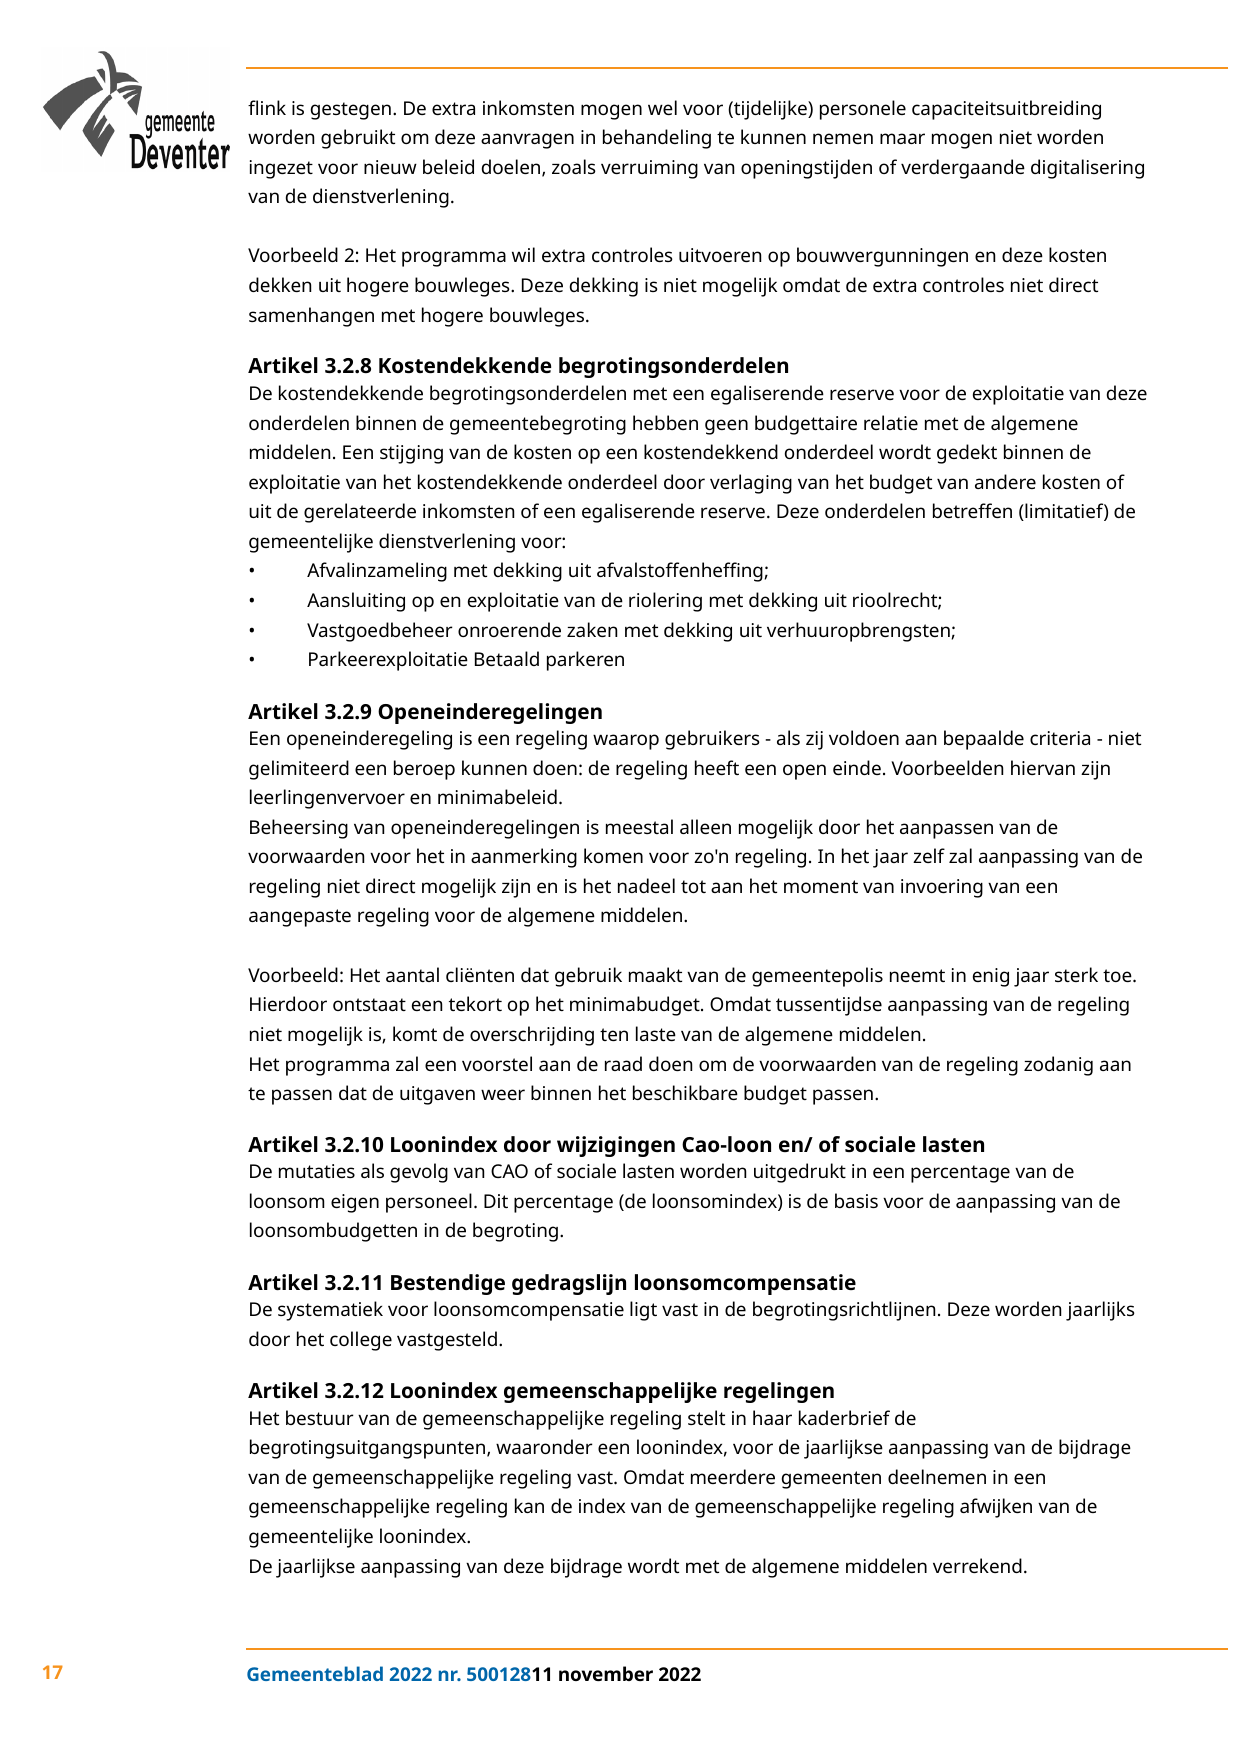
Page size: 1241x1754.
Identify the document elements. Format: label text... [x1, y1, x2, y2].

picture [41, 47, 231, 172]
text De mutaties als gevolg van CAO of sociale lasten worden uitgedrukt in een percentage van de loonsom eigen personeel. Dit percentage (de loonsomindex) is de basis voor de aanpassing van de loonsombudgetten in de begroting. [248, 1158, 1152, 1243]
text De jaarlijkse aanpassing van deze bijdrage wordt met de algemene middelen verrekend. [248, 1553, 1152, 1579]
text Artikel 3.2.11 Bestendige gedragslijn loonsomcompensatie [248, 1268, 1152, 1297]
table_header Voorbeeld: Het aantal cliënten dat gebruik maakt van de gemeentepolis neemt in enig jaar sterk toe. Hierdoor ontstaat een tekort op het minimabudget. Omdat tussentijdse aanpassing van de regeling niet mogelijk is, komt de overschrijding ten laste van de algemene middelen. Het programma zal een voorstel aan de raad doen om de voorwaarden van de regeling zodanig aan te passen dat de uitgaven weer binnen het beschikbare budget passen. [248, 962, 1152, 1106]
list Afvalinzameling met dekking uit afvalstoffenheffing; [248, 558, 1152, 583]
text De kostendekkende begrotingsonderdelen met een egaliserende reserve voor de exploitatie van deze onderdelen binnen de gemeentebegroting hebben geen budgettaire relatie met de algemene middelen. Een stijging van de kosten op een kostendekkend onderdeel wordt gedekt binnen de exploitatie van het kostendekkende onderdeel door verlaging van het budget van andere kosten of uit de gerelateerde inkomsten of een egaliserende reserve. Deze onderdelen betreffen (limitatief) de gemeentelijke dienstverlening voor: [248, 380, 1152, 554]
table_header flink is gestegen. De extra inkomsten mogen wel voor (tijdelijke) personele capaciteitsuitbreiding worden gebruikt om deze aanvragen in behandeling te kunnen nemen maar mogen niet worden ingezet voor nieuw beleid doelen, zoals verruiming van openingstijden of verdergaande digitalisering van de dienstverlening. Voorbeeld 2: Het programma wil extra controles uitvoeren op bouwvergunningen en deze kosten dekken uit hogere bouwleges. Deze dekking is niet mogelijk omdat de extra controles niet direct samenhangen met hogere bouwleges. [248, 95, 1152, 328]
list Vastgoedbeheer onroerende zaken met dekking uit verhuuropbrengsten; [248, 617, 1152, 642]
text Beheersing van openeinderegelingen is meestal alleen mogelijk door het aanpassen van de voorwaarden voor het in aanmerking komen voor zo'n regeling. In het jaar zelf zal aanpassing van de regeling niet direct mogelijk zijn en is het nadeel tot aan het moment van invoering van een aangepaste regeling voor de algemene middelen. [248, 814, 1152, 928]
text Artikel 3.2.10 Loonindex door wijzigingen Cao-loon en/ of sociale lasten [248, 1130, 1152, 1158]
text Artikel 3.2.12 Loonindex gemeenschappelijke regelingen [248, 1377, 1152, 1405]
list Parkeerexploitatie Betaald parkeren [248, 646, 1152, 672]
text Het bestuur van de gemeenschappelijke regeling stelt in haar kaderbrief de begrotingsuitgangspunten, waaronder een loonindex, voor de jaarlijkse aanpassing van de bijdrage van de gemeenschappelijke regeling vast. Omdat meerdere gemeenten deelnemen in een gemeenschappelijke regeling kan de index van de gemeenschappelijke regeling afwijken van de gemeentelijke loonindex. [248, 1405, 1152, 1549]
text Artikel 3.2.9 Openeinderegelingen [248, 697, 1152, 725]
text Artikel 3.2.8 Kostendekkende begrotingsonderdelen [248, 352, 1152, 380]
text Een openeinderegeling is een regeling waarop gebruikers - als zij voldoen aan bepaalde criteria - niet gelimiteerd een beroep kunnen doen: de regeling heeft een open einde. Voorbeelden hiervan zijn leerlingenvervoer en minimabeleid. [248, 725, 1152, 810]
list Aansluiting op en exploitatie van de riolering met dekking uit rioolrecht; [248, 587, 1152, 613]
text De systematiek voor loonsomcompensatie ligt vast in de begrotingsrichtlijnen. Deze worden jaarlijks door het college vastgesteld. [248, 1297, 1152, 1352]
